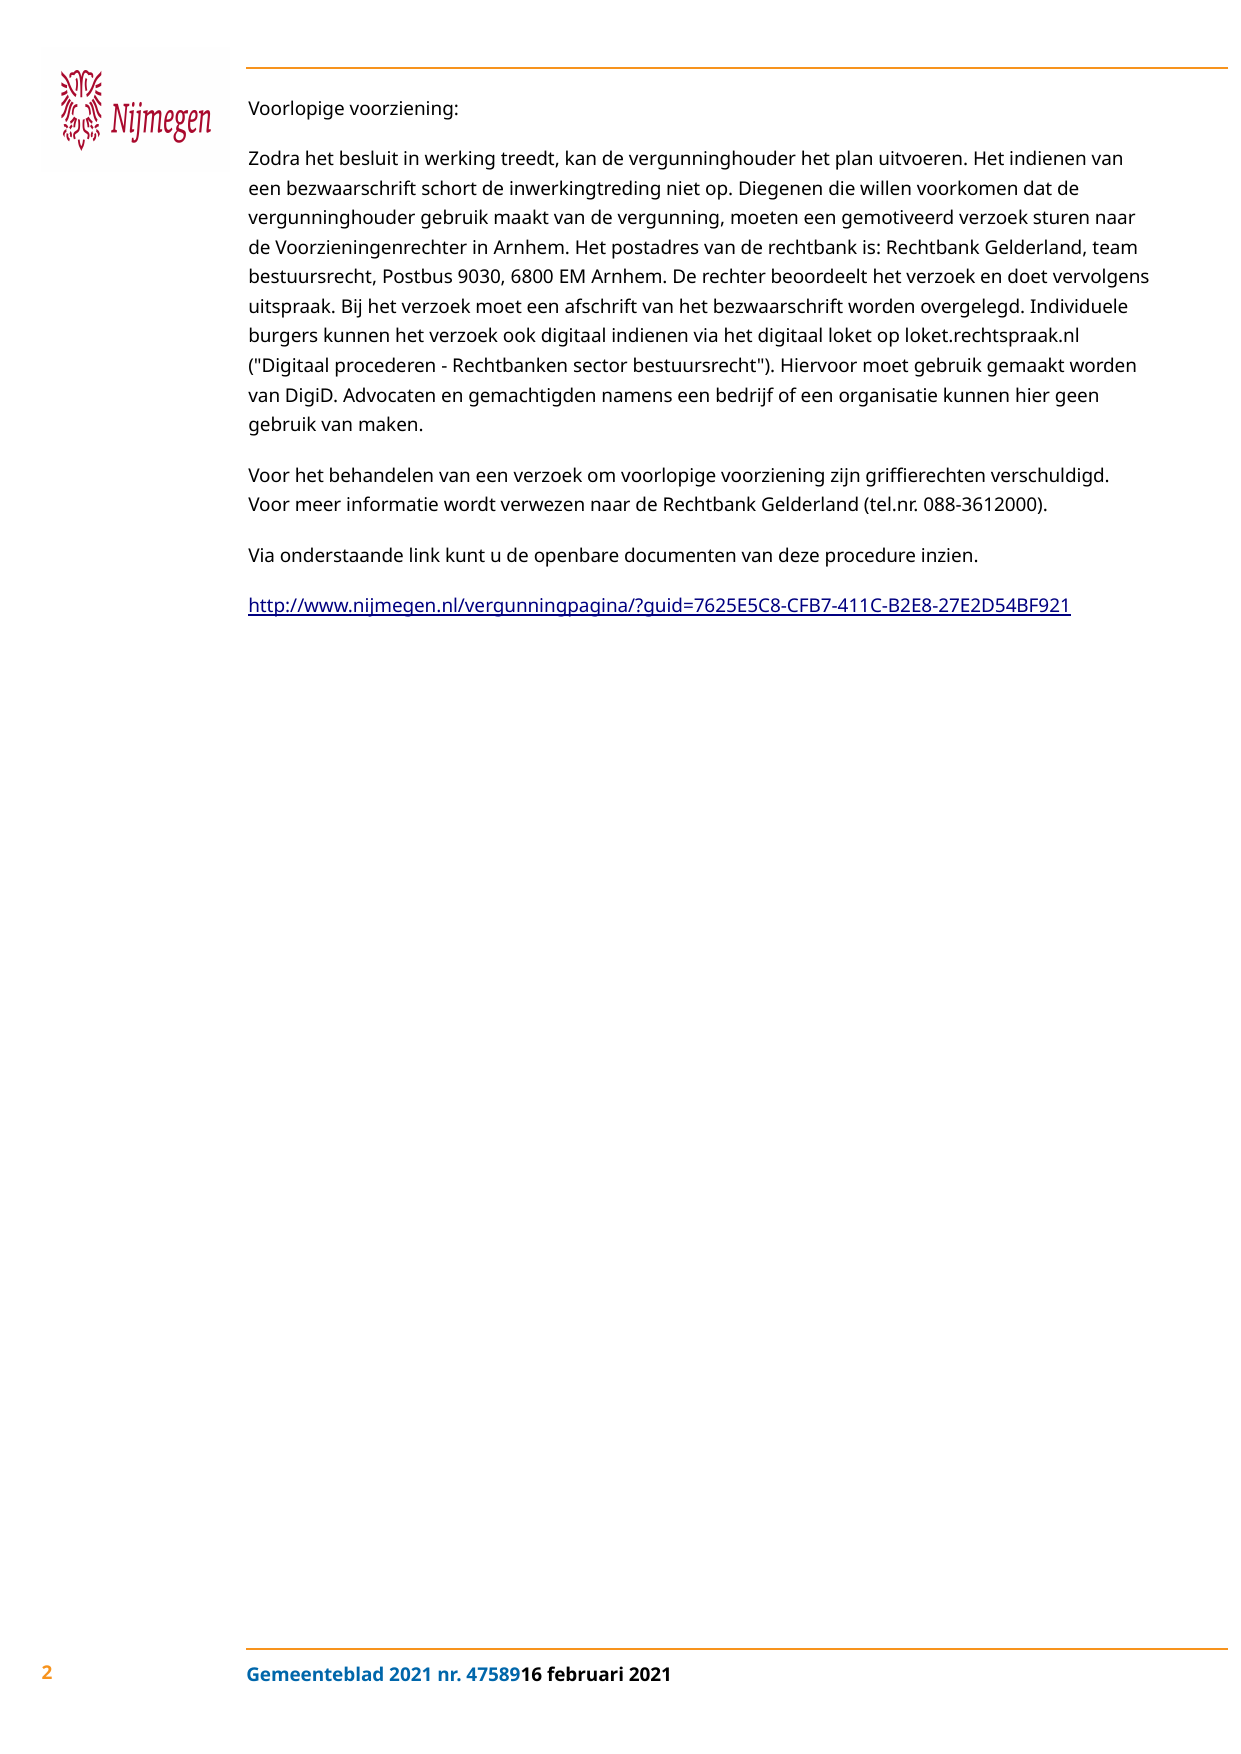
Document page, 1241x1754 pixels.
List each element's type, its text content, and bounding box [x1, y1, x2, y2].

text http://www.nijmegen.nl/vergunningpagina/?guid=7625E5C8-CFB7-411C-B2E8-27E2D54BF921 [248, 592, 1152, 618]
text Voorlopige voorziening: [248, 95, 1152, 121]
text Voor het behandelen van een verzoek om voorlopige voorziening zijn griffierechten verschuldigd. Voor meer informatie wordt verwezen naar de Rechtbank Gelderland (tel.nr. 088-3612000). [248, 462, 1152, 517]
text Via onderstaande link kunt u de openbare documenten van deze procedure inzien. [248, 542, 1152, 568]
picture [41, 47, 231, 172]
text Zodra het besluit in werking treedt, kan de vergunninghouder het plan uitvoeren. Het indienen van een bezwaarschrift schort de inwerkingtreding niet op. Diegenen die willen voorkomen dat de vergunninghouder gebruik maakt van de vergunning, moeten een gemotiveerd verzoek sturen naar de Voorzieningenrechter in Arnhem. Het postadres van de rechtbank is: Rechtbank Gelderland, team bestuursrecht, Postbus 9030, 6800 EM Arnhem. De rechter beoordeelt het verzoek en doet vervolgens uitspraak. Bij het verzoek moet een afschrift van het bezwaarschrift worden overgelegd. Individuele burgers kunnen het verzoek ook digitaal indienen via het digitaal loket op loket.rechtspraak.nl ("Digitaal procederen - Rechtbanken sector bestuursrecht"). Hiervoor moet gebruik gemaakt worden van DigiD. Advocaten en gemachtigden namens een bedrijf of een organisatie kunnen hier geen gebruik van maken. [248, 145, 1152, 437]
